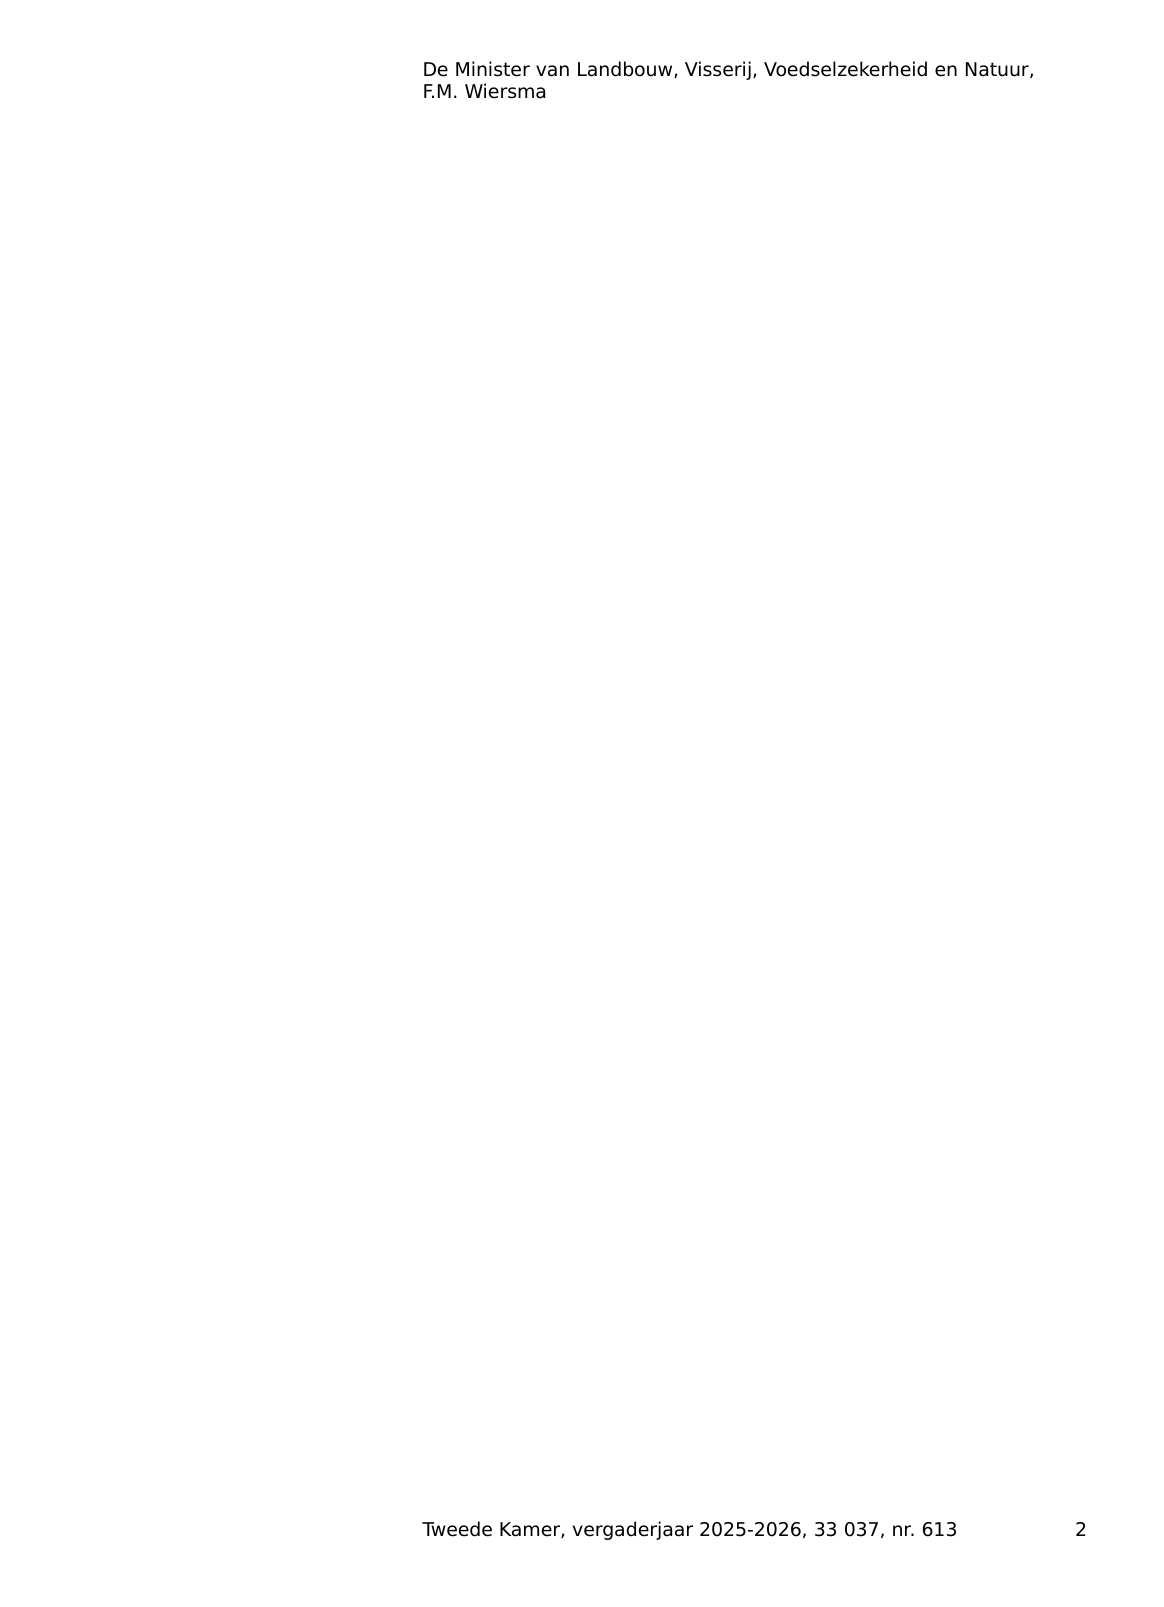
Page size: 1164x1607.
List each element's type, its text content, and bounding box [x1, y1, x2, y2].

text De Minister van Landbouw, Visserij, Voedselzekerheid en Natuur, F.M. Wiersma [422, 59, 1087, 103]
